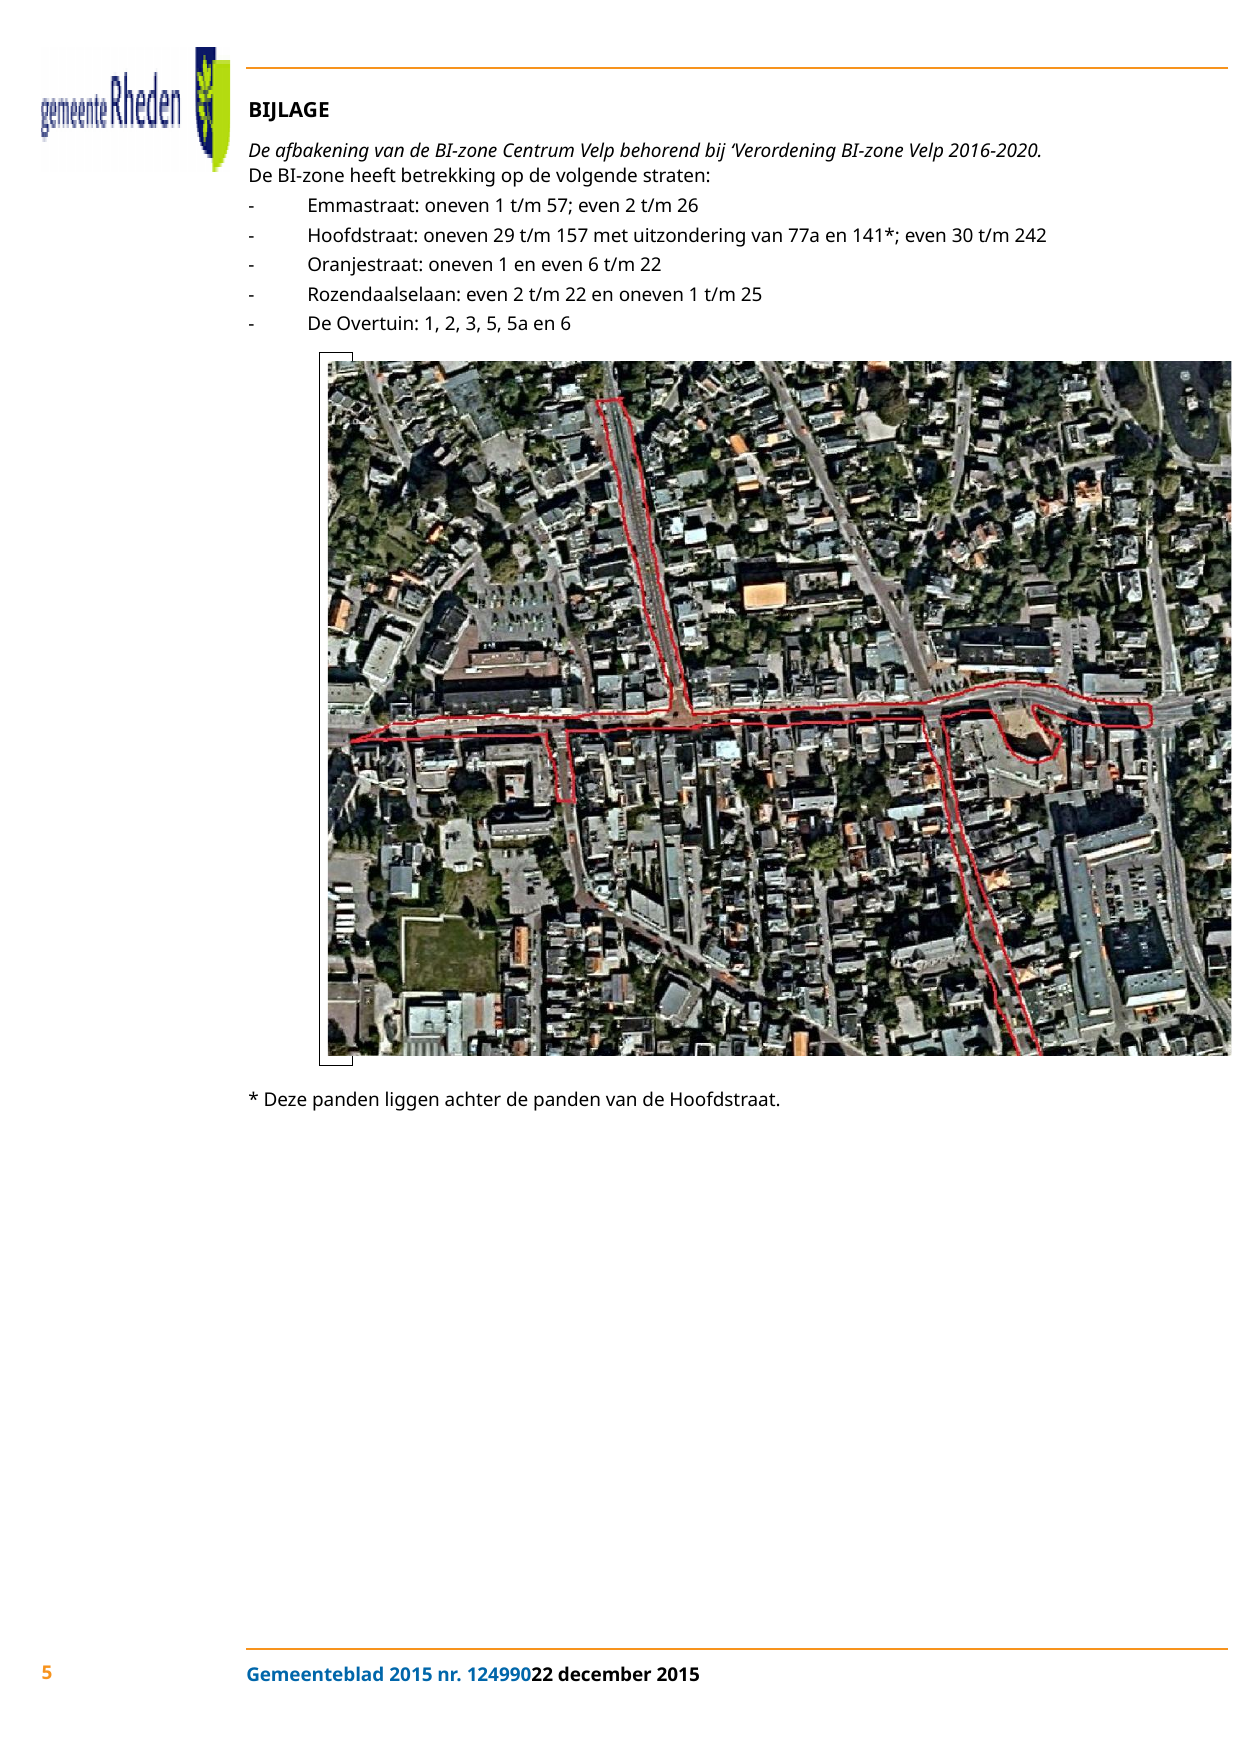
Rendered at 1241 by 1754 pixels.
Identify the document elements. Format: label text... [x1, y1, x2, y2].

list Hoofdstraat: oneven 29 t/m 157 met uitzondering van 77a en 141*; even 30 t/m 242 [248, 222, 1152, 247]
list De Overtuin: 1, 2, 3, 5, 5a en 6 [248, 311, 1152, 336]
text De afbakening van de BI-zone Centrum Velp behorend bij ‘Verordening BI-zone Velp 2016-2020. [248, 137, 1152, 163]
picture [327, 361, 1232, 1056]
list Emmastraat: oneven 1 t/m 57; even 2 t/m 26 [248, 192, 1152, 218]
picture [41, 47, 231, 172]
list Oranjestraat: oneven 1 en even 6 t/m 22 [248, 251, 1152, 277]
text De BI-zone heeft betrekking op de volgende straten: [248, 163, 1152, 188]
list Rozendaalselaan: even 2 t/m 22 en oneven 1 t/m 25 [248, 281, 1152, 307]
text BIJLAGE [248, 95, 1152, 123]
text * Deze panden liggen achter de panden van de Hoofdstraat. [248, 1086, 1152, 1112]
